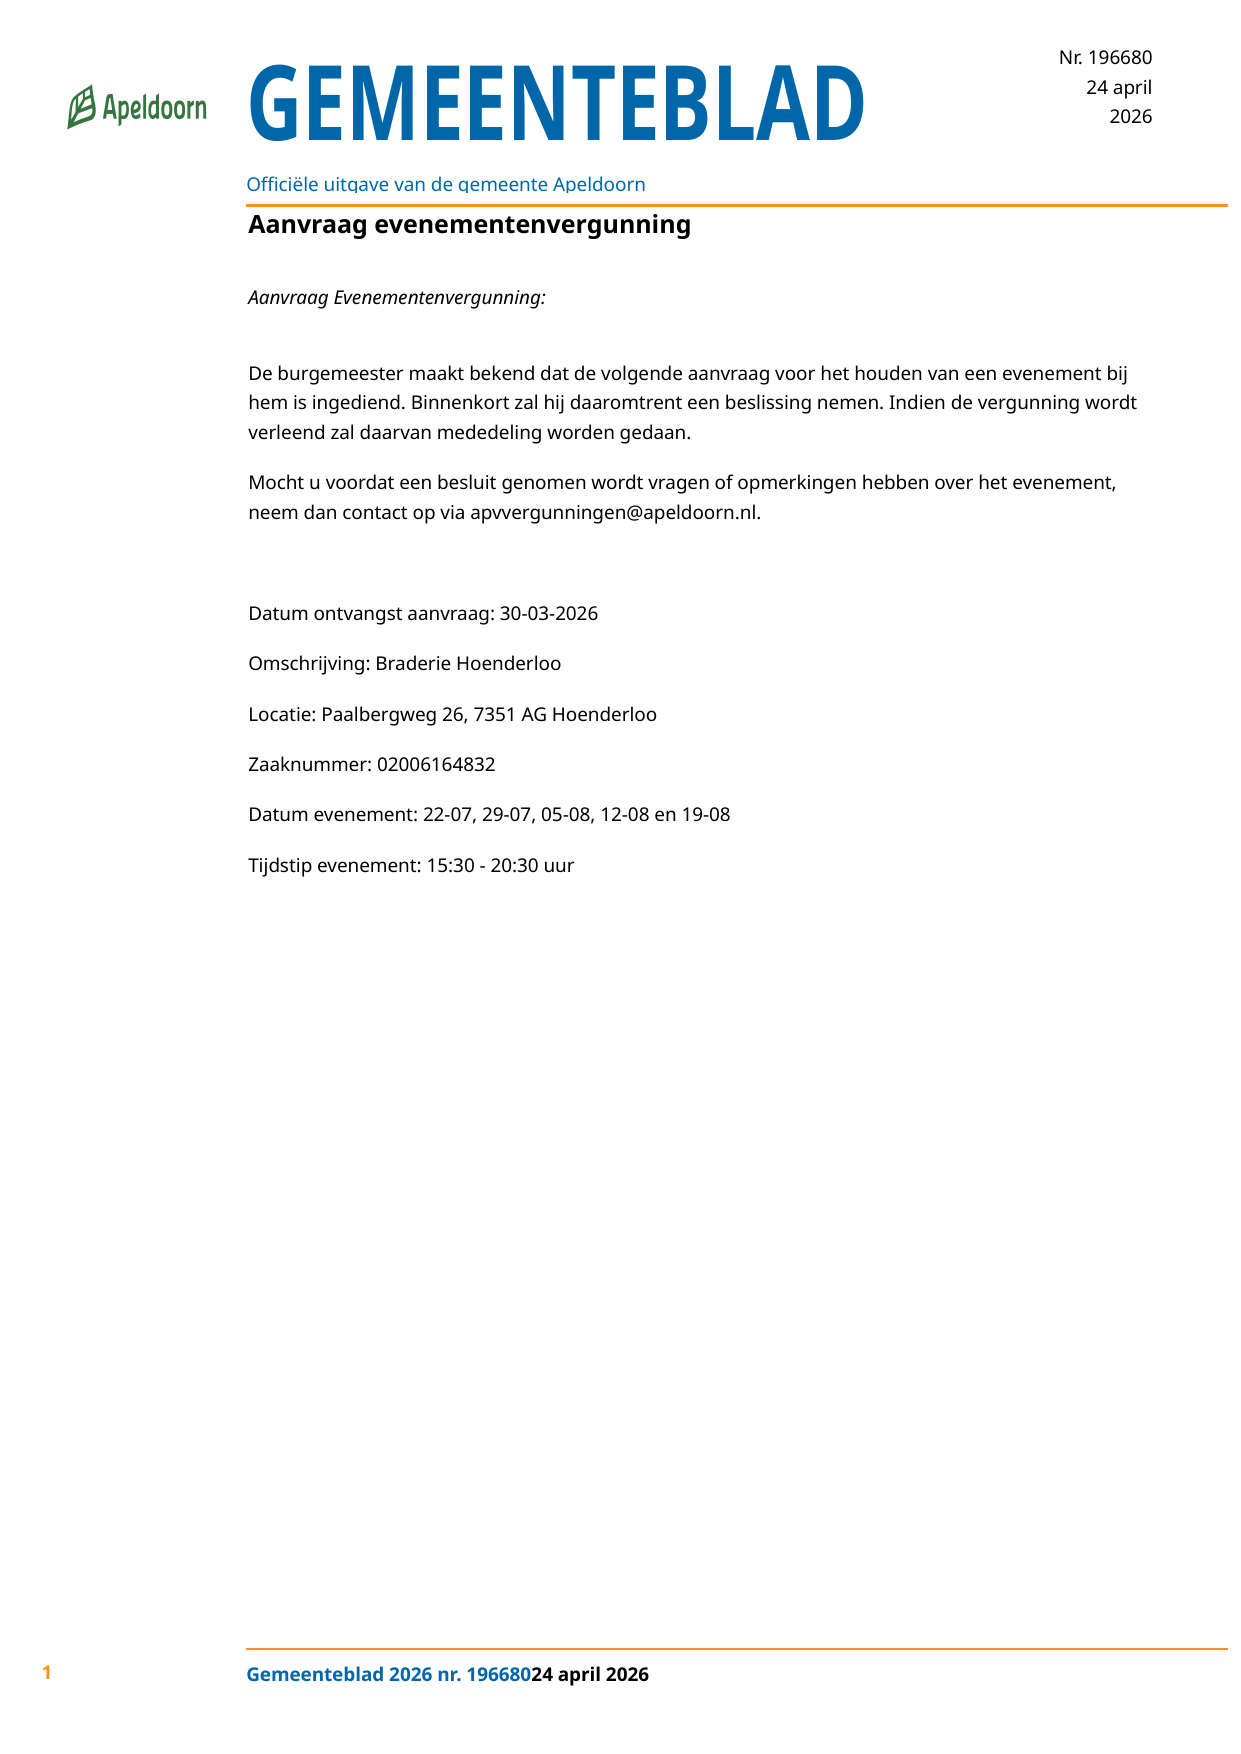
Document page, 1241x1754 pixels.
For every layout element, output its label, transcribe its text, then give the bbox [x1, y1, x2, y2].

picture [41, 47, 231, 172]
text Aanvraag evenementenvergunning [248, 207, 1152, 241]
text Aanvraag Evenementenvergunning: [248, 284, 1152, 309]
text Datum evenement: 22-07, 29-07, 05-08, 12-08 en 19-08 [248, 802, 1152, 827]
text De burgemeester maakt bekend dat de volgende aanvraag voor het houden van een evenement bij hem is ingediend. Binnenkort zal hij daaromtrent een beslissing nemen. Indien de vergunning wordt verleend zal daarvan mededeling worden gedaan. [248, 360, 1152, 445]
text Tijdstip evenement: 15:30 - 20:30 uur [248, 852, 1152, 878]
text Zaaknummer: 02006164832 [248, 751, 1152, 777]
text Omschrijving: Braderie Hoenderloo [248, 650, 1152, 676]
text Locatie: Paalbergweg 26, 7351 AG Hoenderloo [248, 701, 1152, 727]
text Mocht u voordat een besluit genomen wordt vragen of opmerkingen hebben over het evenement, neem dan contact op via apvvergunningen@apeldoorn.nl. [248, 469, 1152, 525]
text Datum ontvangst aanvraag: 30-03-2026 [248, 600, 1152, 626]
